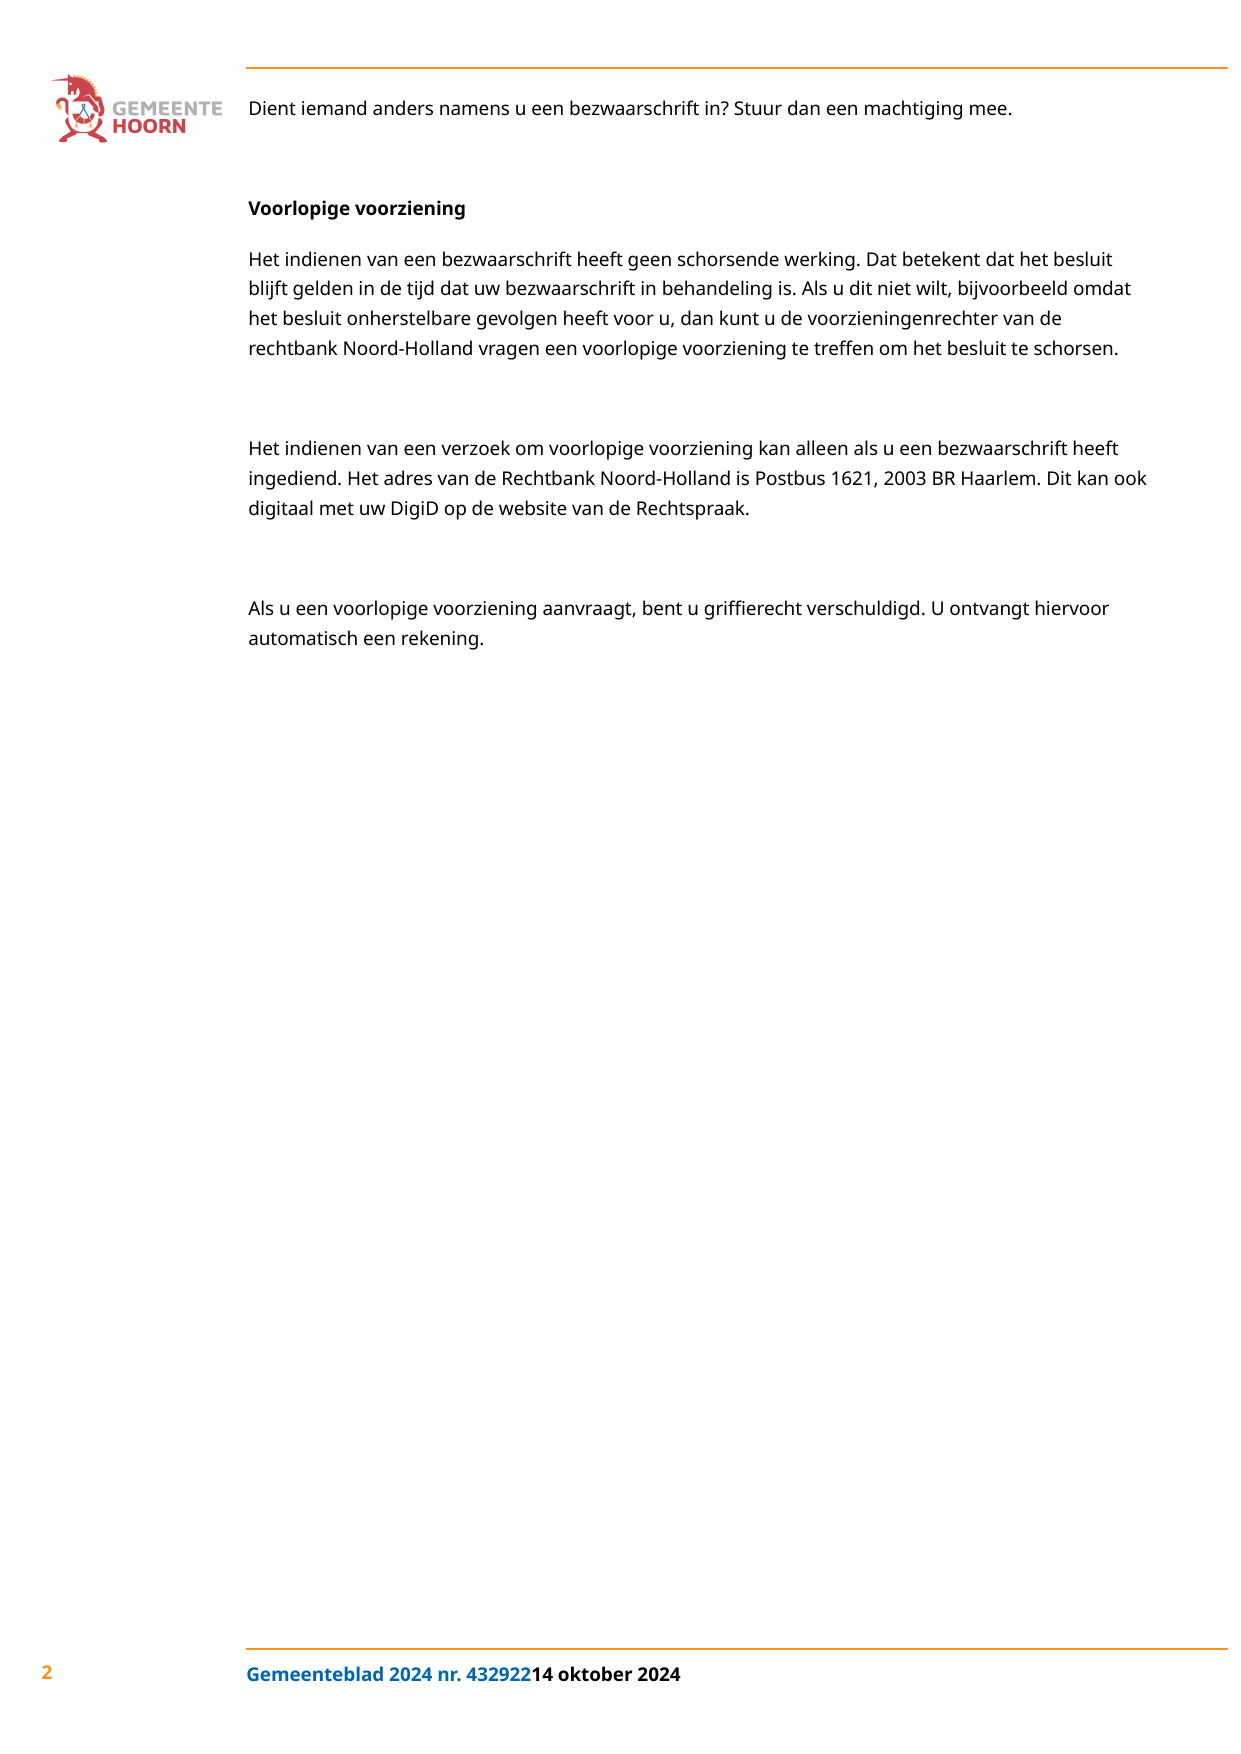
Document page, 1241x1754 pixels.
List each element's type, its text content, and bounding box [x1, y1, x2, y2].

text Voorlopige voorziening [248, 196, 1152, 221]
picture [41, 47, 231, 172]
text Als u een voorlopige voorziening aanvraagt, bent u griffierecht verschuldigd. U ontvangt hiervoor automatisch een rekening. [248, 596, 1152, 651]
text Het indienen van een verzoek om voorlopige voorziening kan alleen als u een bezwaarschrift heeft ingediend. Het adres van de Rechtbank Noord-Holland is Postbus 1621, 2003 BR Haarlem. Dit kan ook digitaal met uw DigiD op de website van de Rechtspraak. [248, 436, 1152, 521]
text Het indienen van een bezwaarschrift heeft geen schorsende werking. Dat betekent dat het besluit blijft gelden in de tijd dat uw bezwaarschrift in behandeling is. Als u dit niet wilt, bijvoorbeeld omdat het besluit onherstelbare gevolgen heeft voor u, dan kunt u de voorzieningenrechter van de rechtbank Noord-Holland vragen een voorlopige voorziening te treffen om het besluit te schorsen. [248, 246, 1152, 361]
text Dient iemand anders namens u een bezwaarschrift in? Stuur dan een machtiging mee. [248, 95, 1152, 121]
